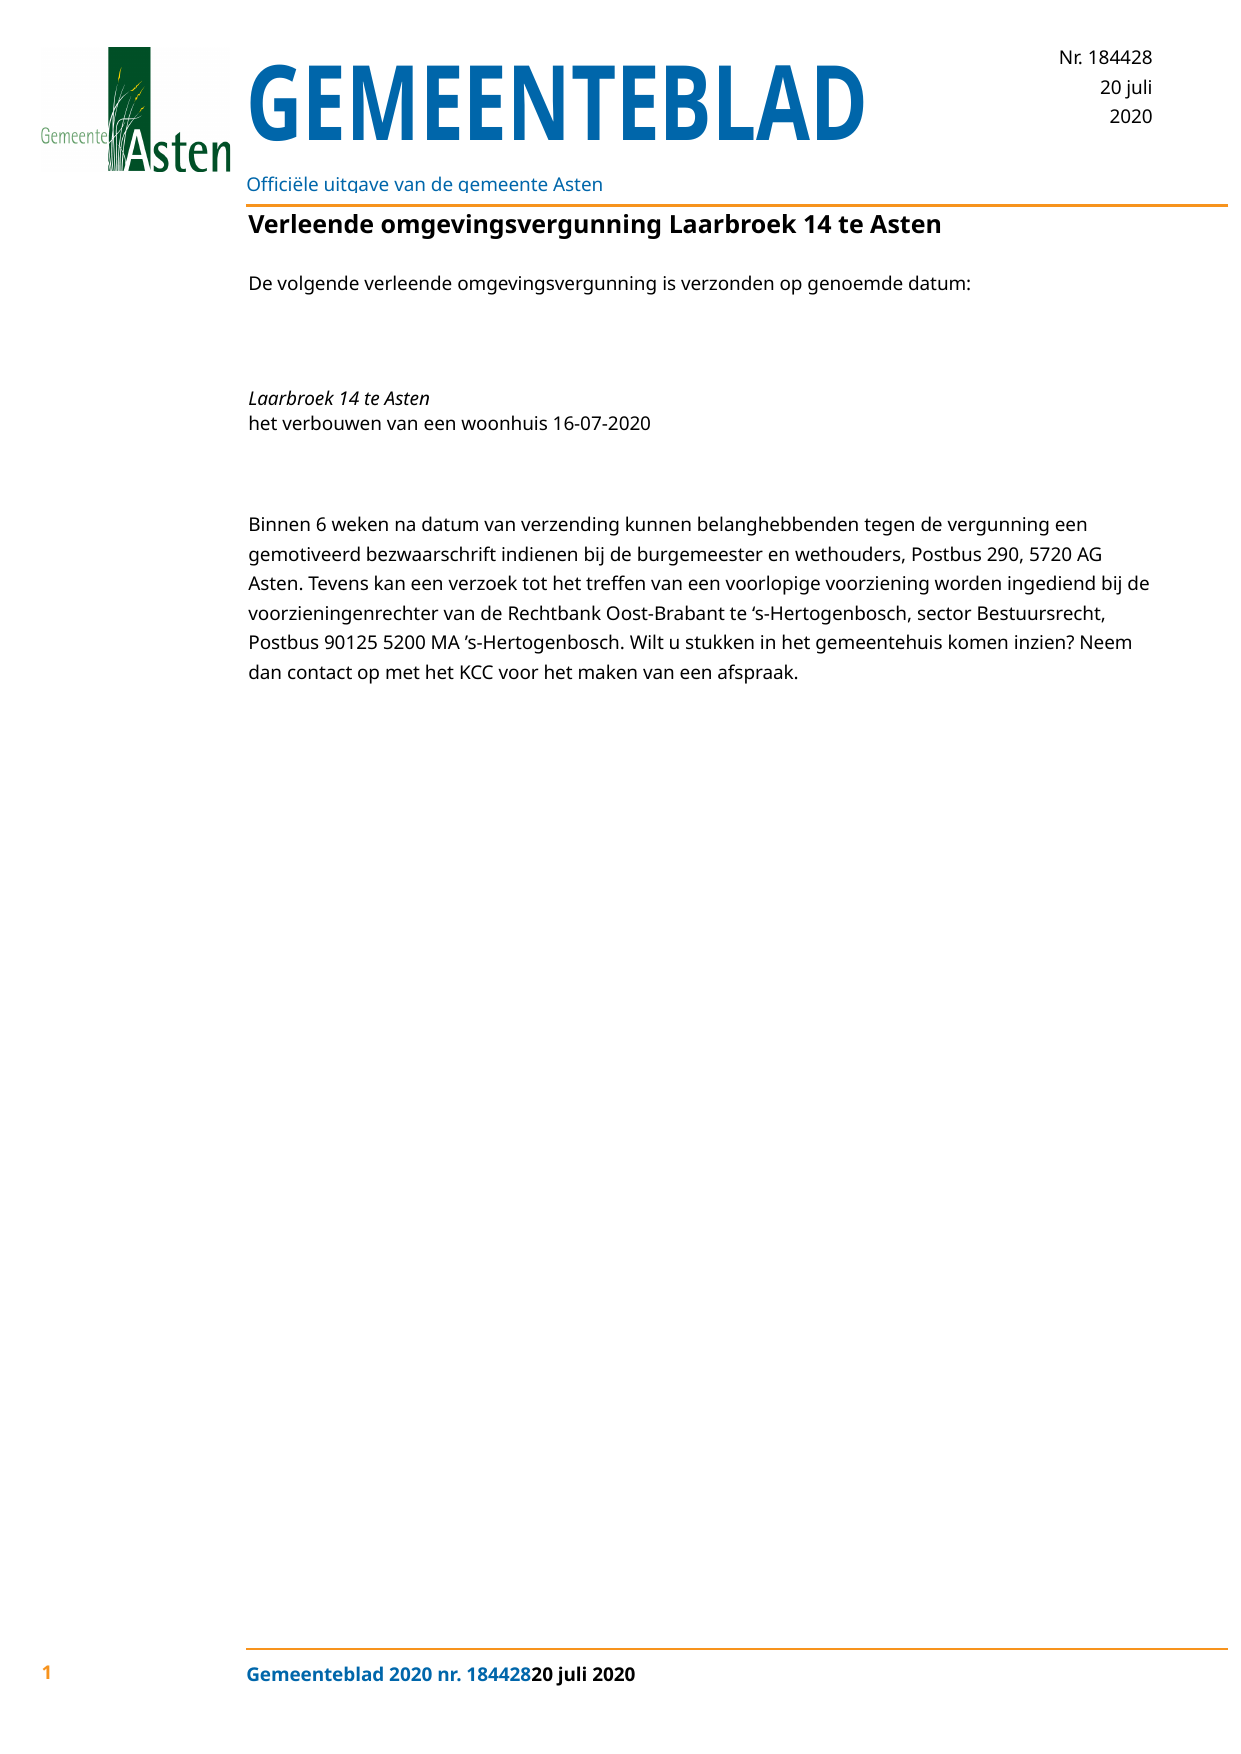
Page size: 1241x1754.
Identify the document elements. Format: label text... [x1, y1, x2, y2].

text Verleende omgevingsvergunning Laarbroek 14 te Asten [248, 207, 1152, 241]
text De volgende verleende omgevingsvergunning is verzonden op genoemde datum: [248, 270, 1152, 296]
text Laarbroek 14 te Asten [248, 385, 1152, 410]
text het verbouwen van een woonhuis 16-07-2020 [248, 410, 1152, 436]
picture [41, 47, 231, 172]
text Binnen 6 weken na datum van verzending kunnen belanghebbenden tegen de vergunning een gemotiveerd bezwaarschrift indienen bij de burgemeester en wethouders, Postbus 290, 5720 AG Asten. Tevens kan een verzoek tot het treffen van een voorlopige voorziening worden ingediend bij de voorzieningenrechter van de Rechtbank Oost-Brabant te ‘s-Hertogenbosch, sector Bestuursrecht, Postbus 90125 5200 MA ’s-Hertogenbosch. Wilt u stukken in het gemeentehuis komen inzien? Neem dan contact op met het KCC voor het maken van een afspraak. [248, 511, 1152, 685]
